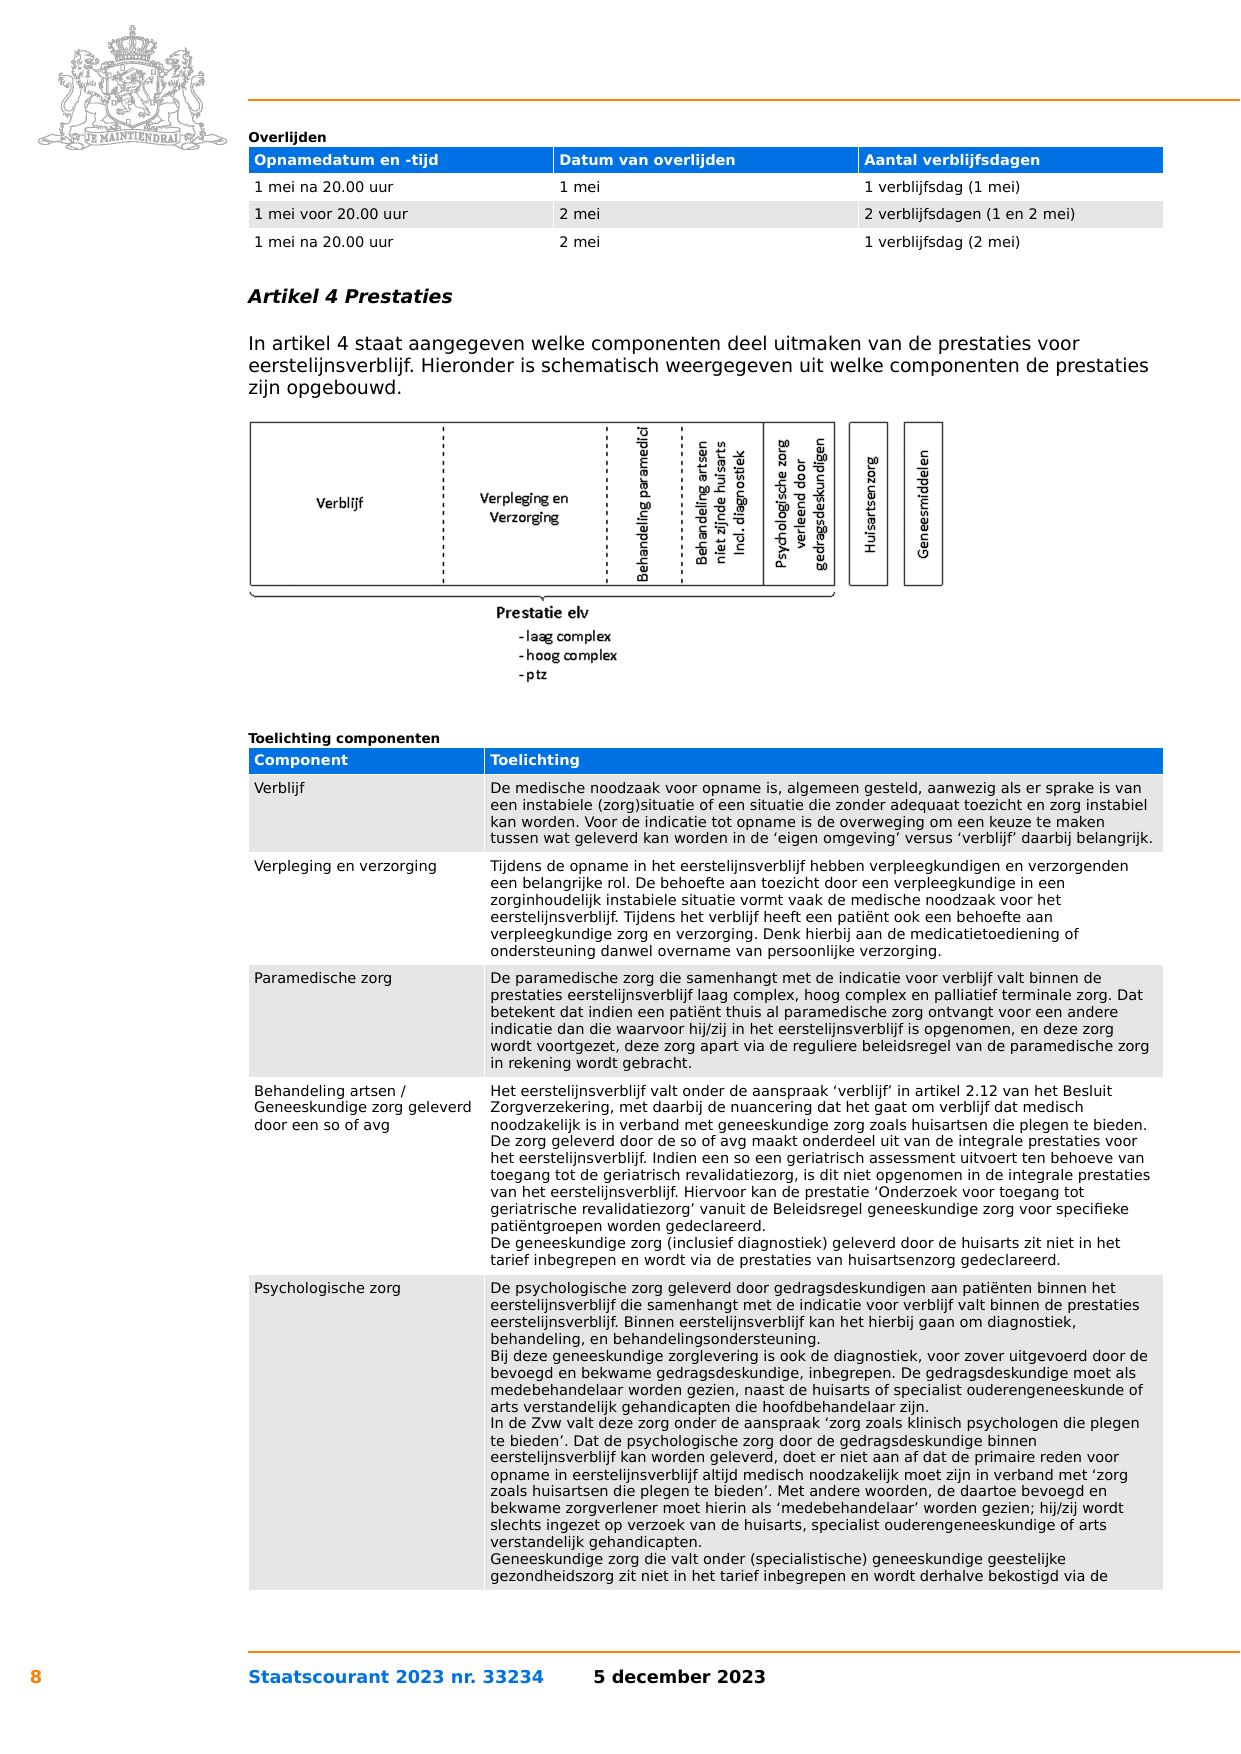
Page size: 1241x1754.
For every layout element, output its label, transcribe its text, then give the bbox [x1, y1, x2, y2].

table_cell Verblijf [249, 775, 484, 852]
table_cell Het eerstelijnsverblijf valt onder de aanspraak ‘verblijf’ in artikel 2.12 van het Besluit Zorgverzekering, met daarbij de nuancering dat het gaat om verblijf dat medisch noodzakelijk is in verband met geneeskundige zorg zoals huisartsen die plegen te bieden. De zorg geleverd door de so of avg maakt onderdeel uit van de integrale prestaties voor het eerstelijnsverblijf. Indien een so een geriatrisch assessment uitvoert ten behoeve van toegang tot de geriatrisch revalidatiezorg, is dit niet opgenomen in de integrale prestaties van het eerstelijnsverblijf. Hiervoor kan de prestatie ‘Onderzoek voor toegang tot geriatrische revalidatiezorg’ vanuit de Beleidsregel geneeskundige zorg voor specifieke patiëntgroepen worden gedeclareerd. De geneeskundige zorg (inclusief diagnostiek) geleverd door de huisarts zit niet in het tarief inbegrepen en wordt via de prestaties van huisartsenzorg gedeclareerd. [485, 1078, 1163, 1274]
table_cell Opnamedatum en -tijd [249, 147, 553, 173]
table_cell Tijdens de opname in het eerstelijnsverblijf hebben verpleegkundigen en verzorgenden een belangrijke rol. De behoefte aan toezicht door een verpleegkundige in een zorginhoudelijk instabiele situatie vormt vaak de medische noodzaak voor het eerstelijnsverblijf. Tijdens het verblijf heeft een patiënt ook een behoefte aan verpleegkundige zorg en verzorging. Denk hierbij aan de medicatietoediening of ondersteuning danwel overname van persoonlijke verzorging. [485, 853, 1163, 964]
picture [38, 25, 227, 150]
table_cell 1 mei voor 20.00 uur [249, 201, 553, 228]
table_cell 2 mei [554, 229, 858, 255]
table_cell Datum van overlijden [554, 147, 858, 173]
table_cell 1 verblijfsdag (2 mei) [859, 229, 1163, 255]
table_cell Toelichting [485, 748, 1163, 774]
table_cell Verpleging en verzorging [249, 853, 484, 964]
table_cell 1 verblijfsdag (1 mei) [859, 174, 1163, 200]
table_cell Component [249, 748, 484, 774]
table_cell De paramedische zorg die samenhangt met de indicatie voor verblijf valt binnen de prestaties eerstelijnsverblijf laag complex, hoog complex en palliatief terminale zorg. Dat betekent dat indien een patiënt thuis al paramedische zorg ontvangt voor een andere indicatie dan die waarvoor hij/zij in het eerstelijnsverblijf is opgenomen, en deze zorg wordt voortgezet, deze zorg apart via de reguliere beleidsregel van de paramedische zorg in rekening wordt gebracht. [485, 965, 1163, 1077]
table_header Toelichting componenten [248, 731, 1163, 746]
table_header Overlijden [248, 130, 1163, 146]
table_cell Aantal verblijfsdagen [859, 147, 1163, 173]
table_cell Paramedische zorg [249, 965, 484, 1077]
table_cell Psychologische zorg [249, 1275, 484, 1590]
subtitle Artikel 4 Prestaties [248, 286, 1163, 308]
table_cell 1 mei na 20.00 uur [249, 174, 553, 200]
table_cell 2 mei [554, 201, 858, 228]
table_cell 2 verblijfsdagen (1 en 2 mei) [859, 201, 1163, 228]
text In artikel 4 staat aangegeven welke componenten deel uitmaken van de prestaties voor eerstelijnsverblijf. Hieronder is schematisch weergegeven uit welke componenten de prestaties zijn opgebouwd. [248, 333, 1163, 399]
table_cell 1 mei [554, 174, 858, 200]
table_cell De medische noodzaak voor opname is, algemeen gesteld, aanwezig als er sprake is van een instabiele (zorg)situatie of een situatie die zonder adequaat toezicht en zorg instabiel kan worden. Voor de indicatie tot opname is de overweging om een keuze te maken tussen wat geleverd kan worden in de ‘eigen omgeving’ versus ‘verblijf’ daarbij belangrijk. [485, 775, 1163, 852]
table_cell De psychologische zorg geleverd door gedragsdeskundigen aan patiënten binnen het eerstelijnsverblijf die samenhangt met de indicatie voor verblijf valt binnen de prestaties eerstelijnsverblijf. Binnen eerstelijnsverblijf kan het hierbij gaan om diagnostiek, behandeling, en behandelingsondersteuning. Bij deze geneeskundige zorglevering is ook de diagnostiek, voor zover uitgevoerd door de bevoegd en bekwame gedragsdeskundige, inbegrepen. De gedragsdeskundige moet als medebehandelaar worden gezien, naast de huisarts of specialist ouderengeneeskunde of arts verstandelijk gehandicapten die hoofdbehandelaar zijn. In de Zvw valt deze zorg onder de aanspraak ‘zorg zoals klinisch psychologen die plegen te bieden’. Dat de psychologische zorg door de gedragsdeskundige binnen eerstelijnsverblijf kan worden geleverd, doet er niet aan af dat de primaire reden voor opname in eerstelijnsverblijf altijd medisch noodzakelijk moet zijn in verband met ‘zorg zoals huisartsen die plegen te bieden’. Met andere woorden, de daartoe bevoegd en bekwame zorgverlener moet hierin als ‘medebehandelaar’ worden gezien; hij/zij wordt slechts ingezet op verzoek van de huisarts, specialist ouderengeneeskundige of arts verstandelijk gehandicapten. Geneeskundige zorg die valt onder (specialistische) geneeskundige geestelijke gezondheidszorg zit niet in het tarief inbegrepen en wordt derhalve bekostigd via de [485, 1275, 1163, 1590]
table_cell Behandeling artsen / Geneeskundige zorg geleverd door een so of avg [249, 1078, 484, 1274]
table_cell 1 mei na 20.00 uur [249, 229, 553, 255]
picture [248, 421, 945, 687]
